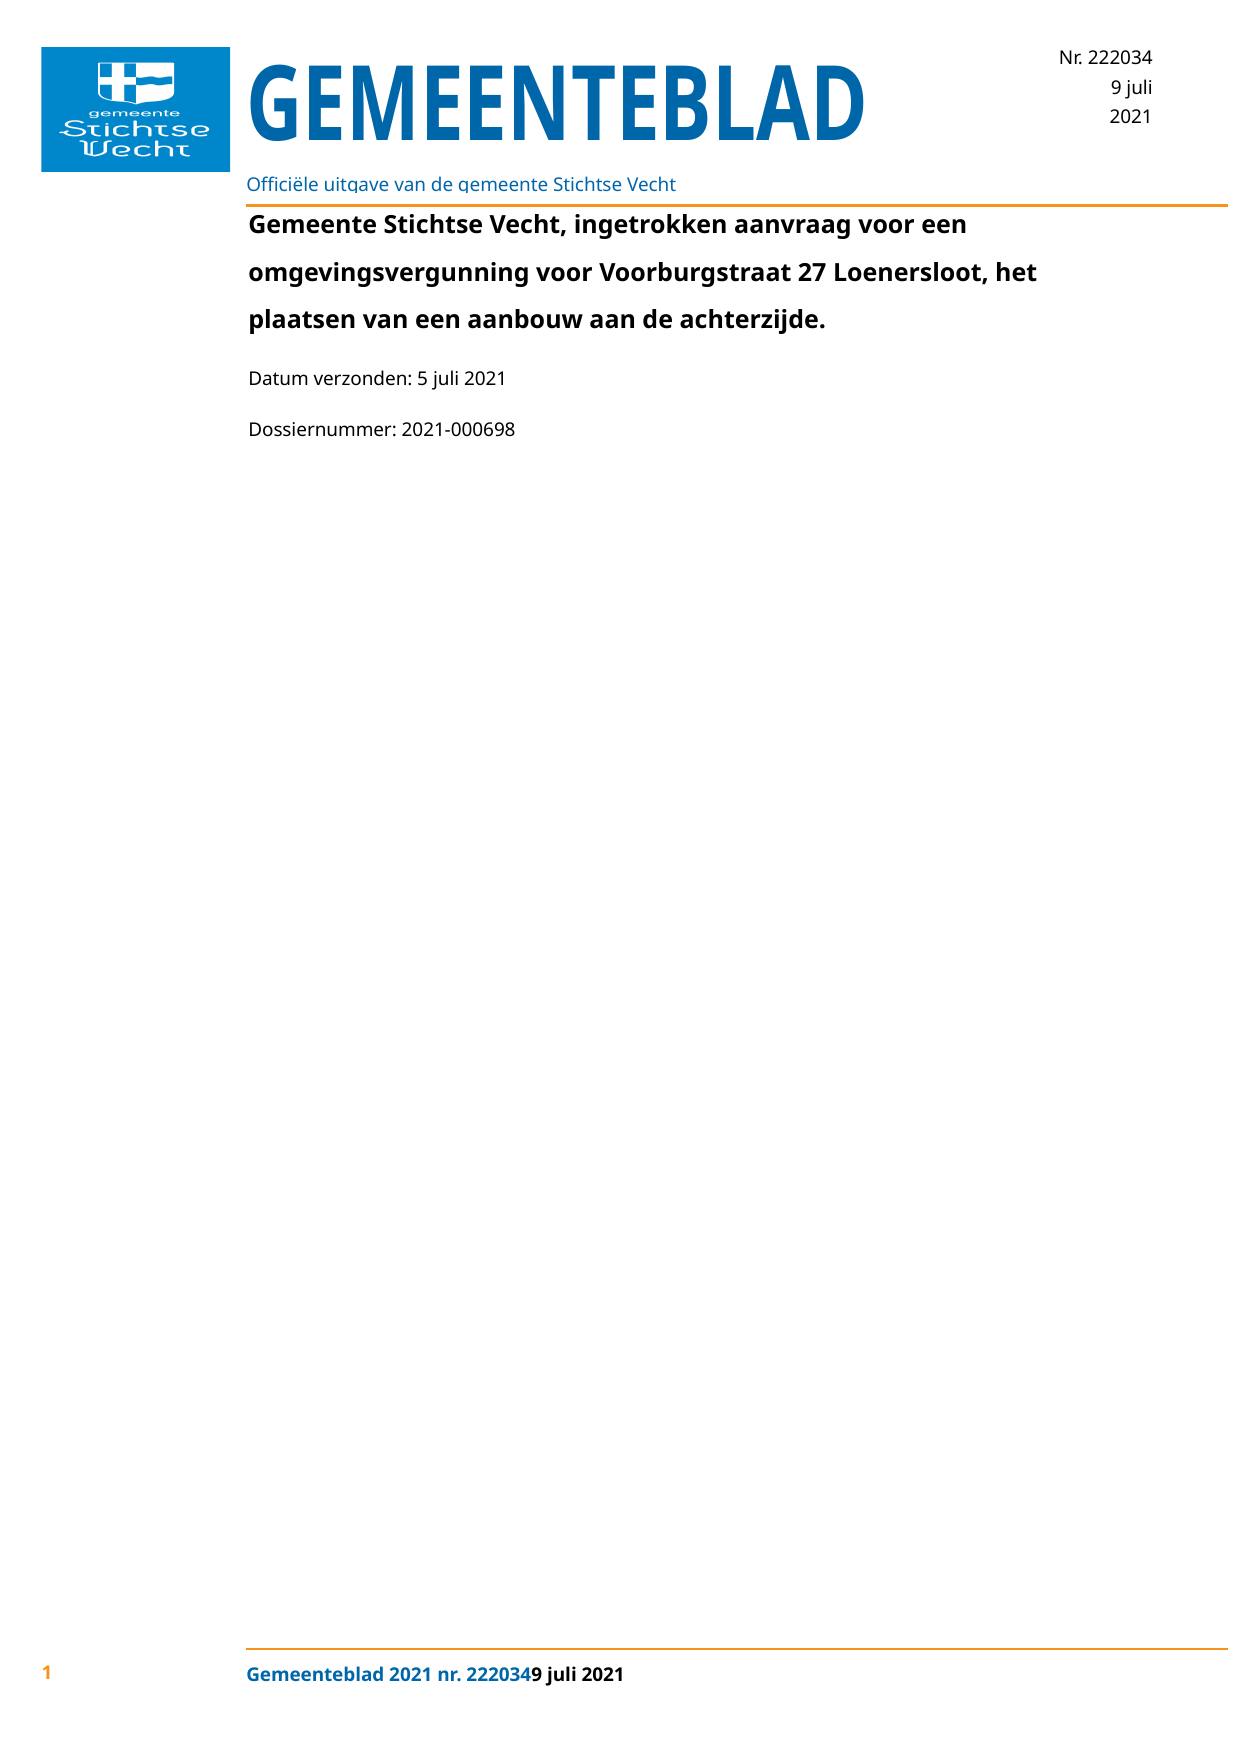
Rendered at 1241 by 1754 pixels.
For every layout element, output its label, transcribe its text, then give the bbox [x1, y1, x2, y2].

text Dossiernummer: 2021-000698 [248, 416, 1152, 442]
text Datum verzonden: 5 juli 2021 [248, 366, 1152, 391]
text Gemeente Stichtse Vecht, ingetrokken aanvraag voor een omgevingsvergunning voor Voorburgstraat 27 Loenersloot, het plaatsen van een aanbouw aan de achterzijde. [248, 207, 1152, 336]
picture [137, 63, 174, 103]
picture [99, 63, 135, 101]
